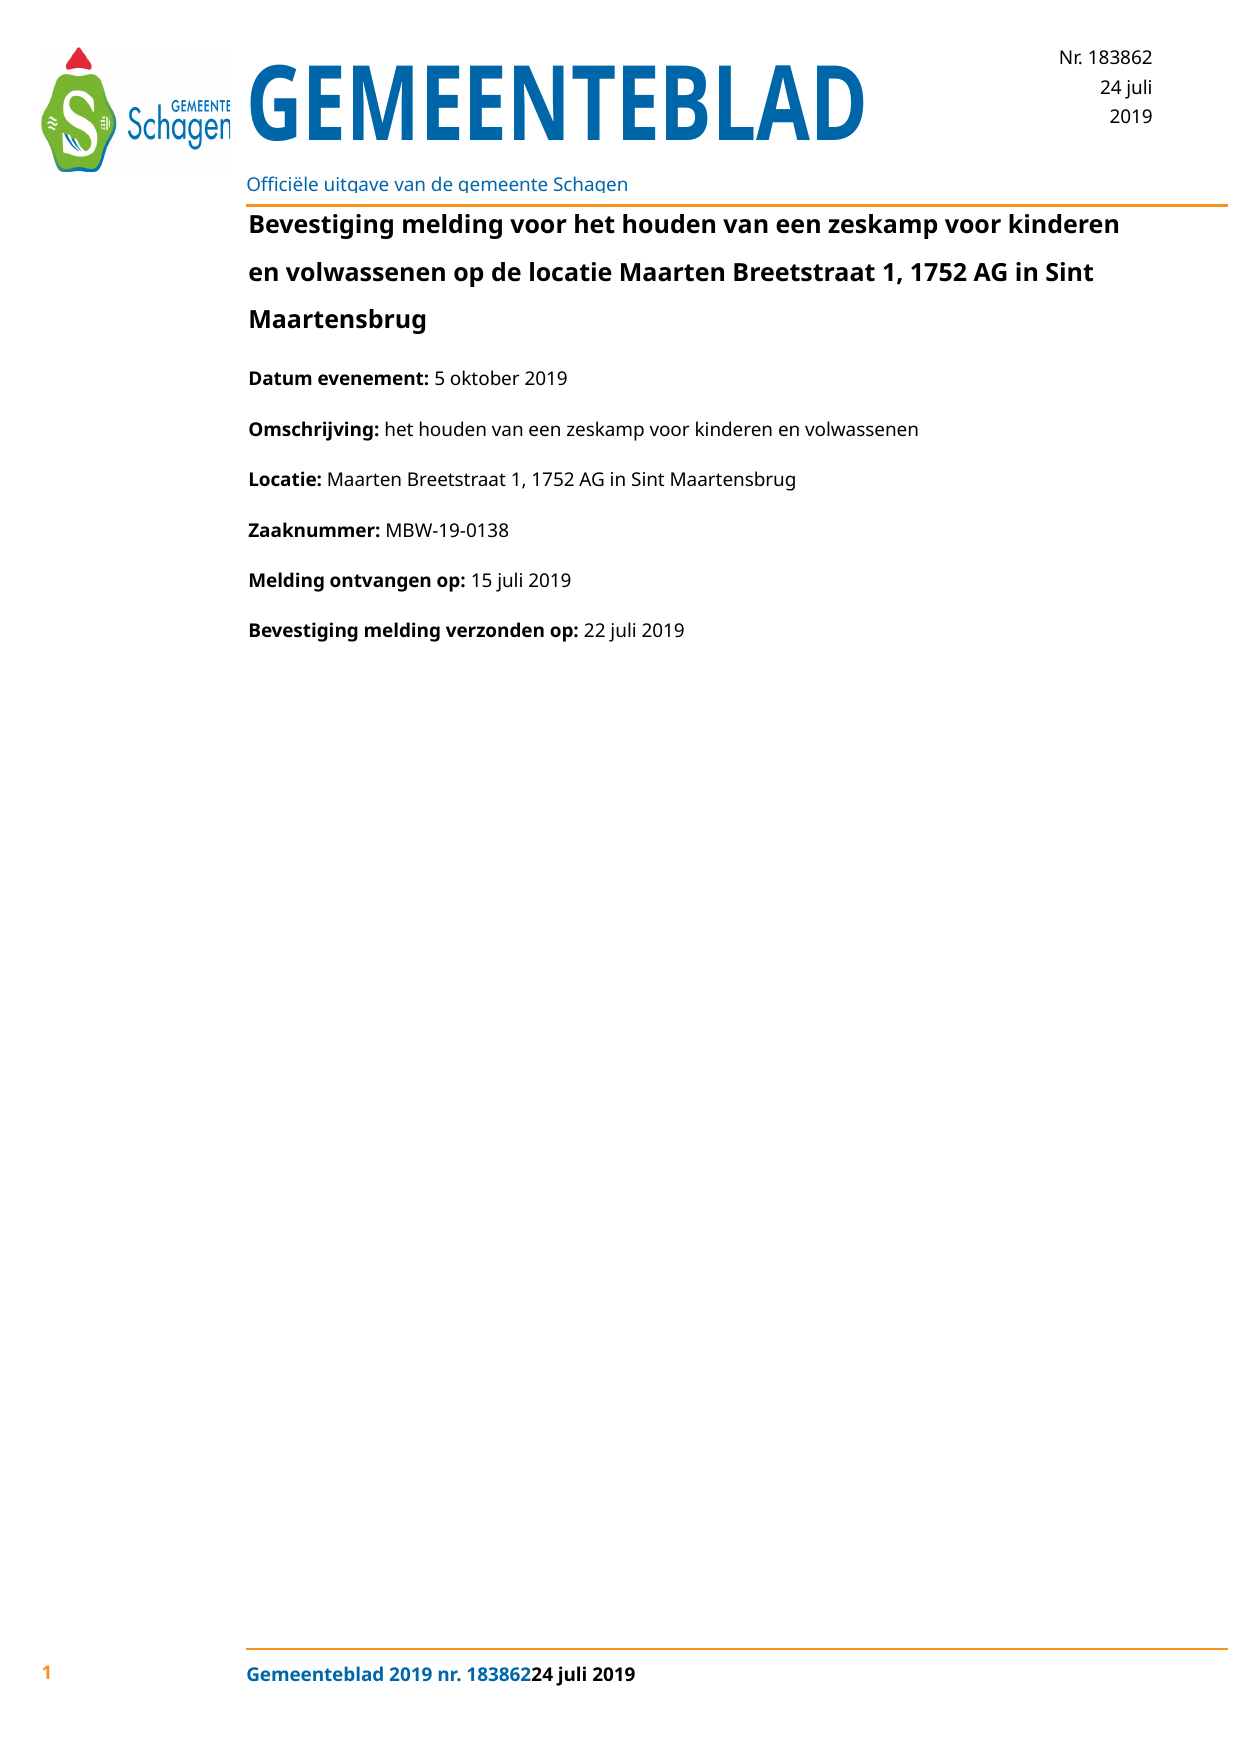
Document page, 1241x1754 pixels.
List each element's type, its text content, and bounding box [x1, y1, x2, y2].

text Zaaknummer: MBW-19-0138 [248, 517, 1152, 542]
text Datum evenement: 5 oktober 2019 [248, 366, 1152, 391]
text Locatie: Maarten Breetstraat 1, 1752 AG in Sint Maartensbrug [248, 466, 1152, 492]
text Bevestiging melding verzonden op: 22 juli 2019 [248, 618, 1152, 643]
text Bevestiging melding voor het houden van een zeskamp voor kinderen en volwassenen op de locatie Maarten Breetstraat 1, 1752 AG in Sint Maartensbrug [248, 207, 1152, 336]
text Melding ontvangen op: 15 juli 2019 [248, 567, 1152, 593]
picture [41, 47, 231, 172]
text Omschrijving: het houden van een zeskamp voor kinderen en volwassenen [248, 416, 1152, 442]
